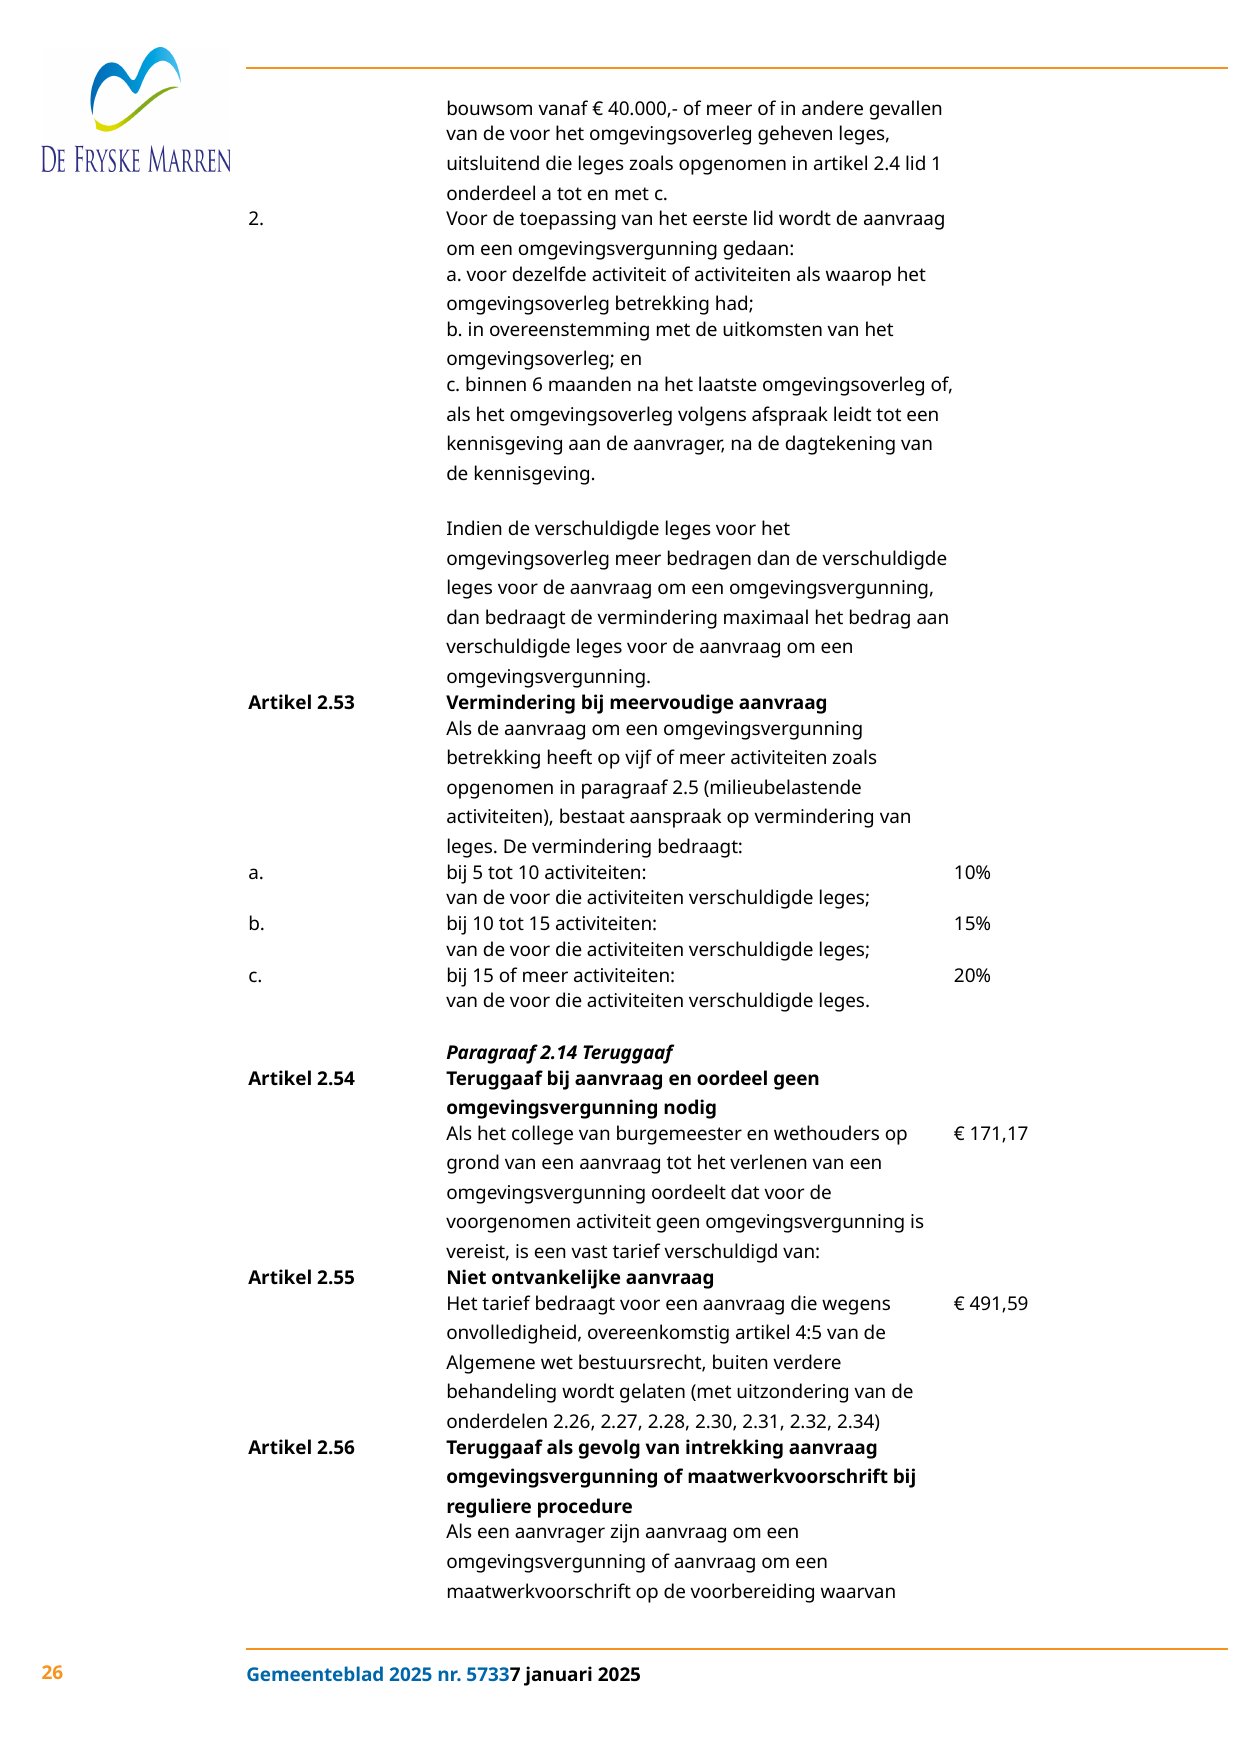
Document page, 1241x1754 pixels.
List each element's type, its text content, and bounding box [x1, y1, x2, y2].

table_cell [954, 936, 1152, 962]
table_cell Het tarief bedraagt voor een aanvraag die wegens onvolledigheid, overeenkomstig artikel 4:5 van de Algemene wet bestuursrecht, buiten verdere behandeling wordt gelaten (met uitzondering van de onderdelen 2.26, 2.27, 2.28, 2.30, 2.31, 2.32, 2.34) [446, 1290, 954, 1434]
table_cell [954, 1519, 1152, 1604]
table_cell [954, 261, 1152, 316]
table_cell [954, 1013, 1152, 1039]
table_cell [954, 1434, 1152, 1519]
table_cell [954, 205, 1152, 261]
table_cell [248, 316, 446, 371]
table_cell a. [248, 859, 446, 884]
table_cell [248, 486, 446, 689]
table_cell [248, 1120, 446, 1264]
table_cell 10% [954, 859, 1152, 884]
table_cell [954, 988, 1152, 1013]
table_cell Voor de toepassing van het eerste lid wordt de aanvraag om een omgevingsvergunning gedaan: [446, 205, 954, 261]
table_cell van de voor het omgevingsoverleg geheven leges, uitsluitend die leges zoals opgenomen in artikel 2.4 lid 1 onderdeel a tot en met c. [446, 121, 954, 205]
table_cell Als het college van burgemeester en wethouders op grond van een aanvraag tot het verlenen van een omgevingsvergunning oordeelt dat voor de voorgenomen activiteit geen omgevingsvergunning is vereist, is een vast tarief verschuldigd van: [446, 1120, 954, 1264]
table_cell Artikel 2.55 [248, 1264, 446, 1290]
table_cell [954, 121, 1152, 205]
table_cell [954, 885, 1152, 910]
table_cell [954, 1039, 1152, 1065]
table_cell c. [248, 962, 446, 987]
table_cell a. voor dezelfde activiteit of activiteiten als waarop het omgevingsoverleg betrekking had; [446, 261, 954, 316]
table_cell [954, 486, 1152, 689]
table_cell bouwsom vanaf € 40.000,- of meer of in andere gevallen [446, 95, 954, 121]
table_cell [248, 988, 446, 1013]
table_cell [954, 1065, 1152, 1120]
table_cell 15% [954, 910, 1152, 936]
table_cell Artikel 2.56 [248, 1434, 446, 1519]
table_cell 20% [954, 962, 1152, 987]
table_cell [248, 1039, 446, 1065]
table_cell [954, 95, 1152, 121]
picture [41, 47, 231, 172]
table_cell [248, 261, 446, 316]
table_cell bij 15 of meer activiteiten: [446, 962, 954, 987]
table_cell Artikel 2.54 [248, 1065, 446, 1120]
table_cell Teruggaaf als gevolg van intrekking aanvraag omgevingsvergunning of maatwerkvoorschrift bij reguliere procedure [446, 1434, 954, 1519]
table_cell [954, 715, 1152, 859]
table_cell Als de aanvraag om een omgevingsvergunning betrekking heeft op vijf of meer activiteiten zoals opgenomen in paragraaf 2.5 (milieubelastende activiteiten), bestaat aanspraak op vermindering van leges. De vermindering bedraagt: [446, 715, 954, 859]
table_cell [248, 371, 446, 486]
table_cell [248, 715, 446, 859]
table_cell € 491,59 [954, 1290, 1152, 1434]
table_cell Teruggaaf bij aanvraag en oordeel geen omgevingsvergunning nodig [446, 1065, 954, 1120]
table_cell Als een aanvrager zijn aanvraag om een omgevingsvergunning of aanvraag om een maatwerkvoorschrift op de voorbereiding waarvan [446, 1519, 954, 1604]
table_cell [248, 885, 446, 910]
table_cell [954, 371, 1152, 486]
table_cell [248, 1519, 446, 1604]
table_cell [248, 936, 446, 962]
table_cell 2. [248, 205, 446, 261]
table_cell b. [248, 910, 446, 936]
table_cell bij 10 tot 15 activiteiten: [446, 910, 954, 936]
table_cell c. binnen 6 maanden na het laatste omgevingsoverleg of, als het omgevingsoverleg volgens afspraak leidt tot een kennisgeving aan de aanvrager, na de dagtekening van de kennisgeving. [446, 371, 954, 486]
table_cell [248, 1013, 446, 1039]
table_cell Artikel 2.53 [248, 689, 446, 715]
table_cell [248, 95, 446, 121]
table_cell [446, 1013, 954, 1039]
table_cell € 171,17 [954, 1120, 1152, 1264]
table_cell Paragraaf 2.14 Teruggaaf [446, 1039, 954, 1065]
table_cell van de voor die activiteiten verschuldigde leges. [446, 988, 954, 1013]
table_cell bij 5 tot 10 activiteiten: [446, 859, 954, 884]
table_cell [954, 316, 1152, 371]
table_cell Niet ontvankelijke aanvraag [446, 1264, 954, 1290]
table_cell [248, 1290, 446, 1434]
table_cell b. in overeenstemming met de uitkomsten van het omgevingsoverleg; en [446, 316, 954, 371]
table_cell [248, 121, 446, 205]
table_cell van de voor die activiteiten verschuldigde leges; [446, 885, 954, 910]
table_cell [954, 689, 1152, 715]
table_cell Indien de verschuldigde leges voor het omgevingsoverleg meer bedragen dan de verschuldigde leges voor de aanvraag om een omgevingsvergunning, dan bedraagt de vermindering maximaal het bedrag aan verschuldigde leges voor de aanvraag om een omgevingsvergunning. [446, 486, 954, 689]
table_cell Vermindering bij meervoudige aanvraag [446, 689, 954, 715]
table_cell [954, 1264, 1152, 1290]
table_cell van de voor die activiteiten verschuldigde leges; [446, 936, 954, 962]
